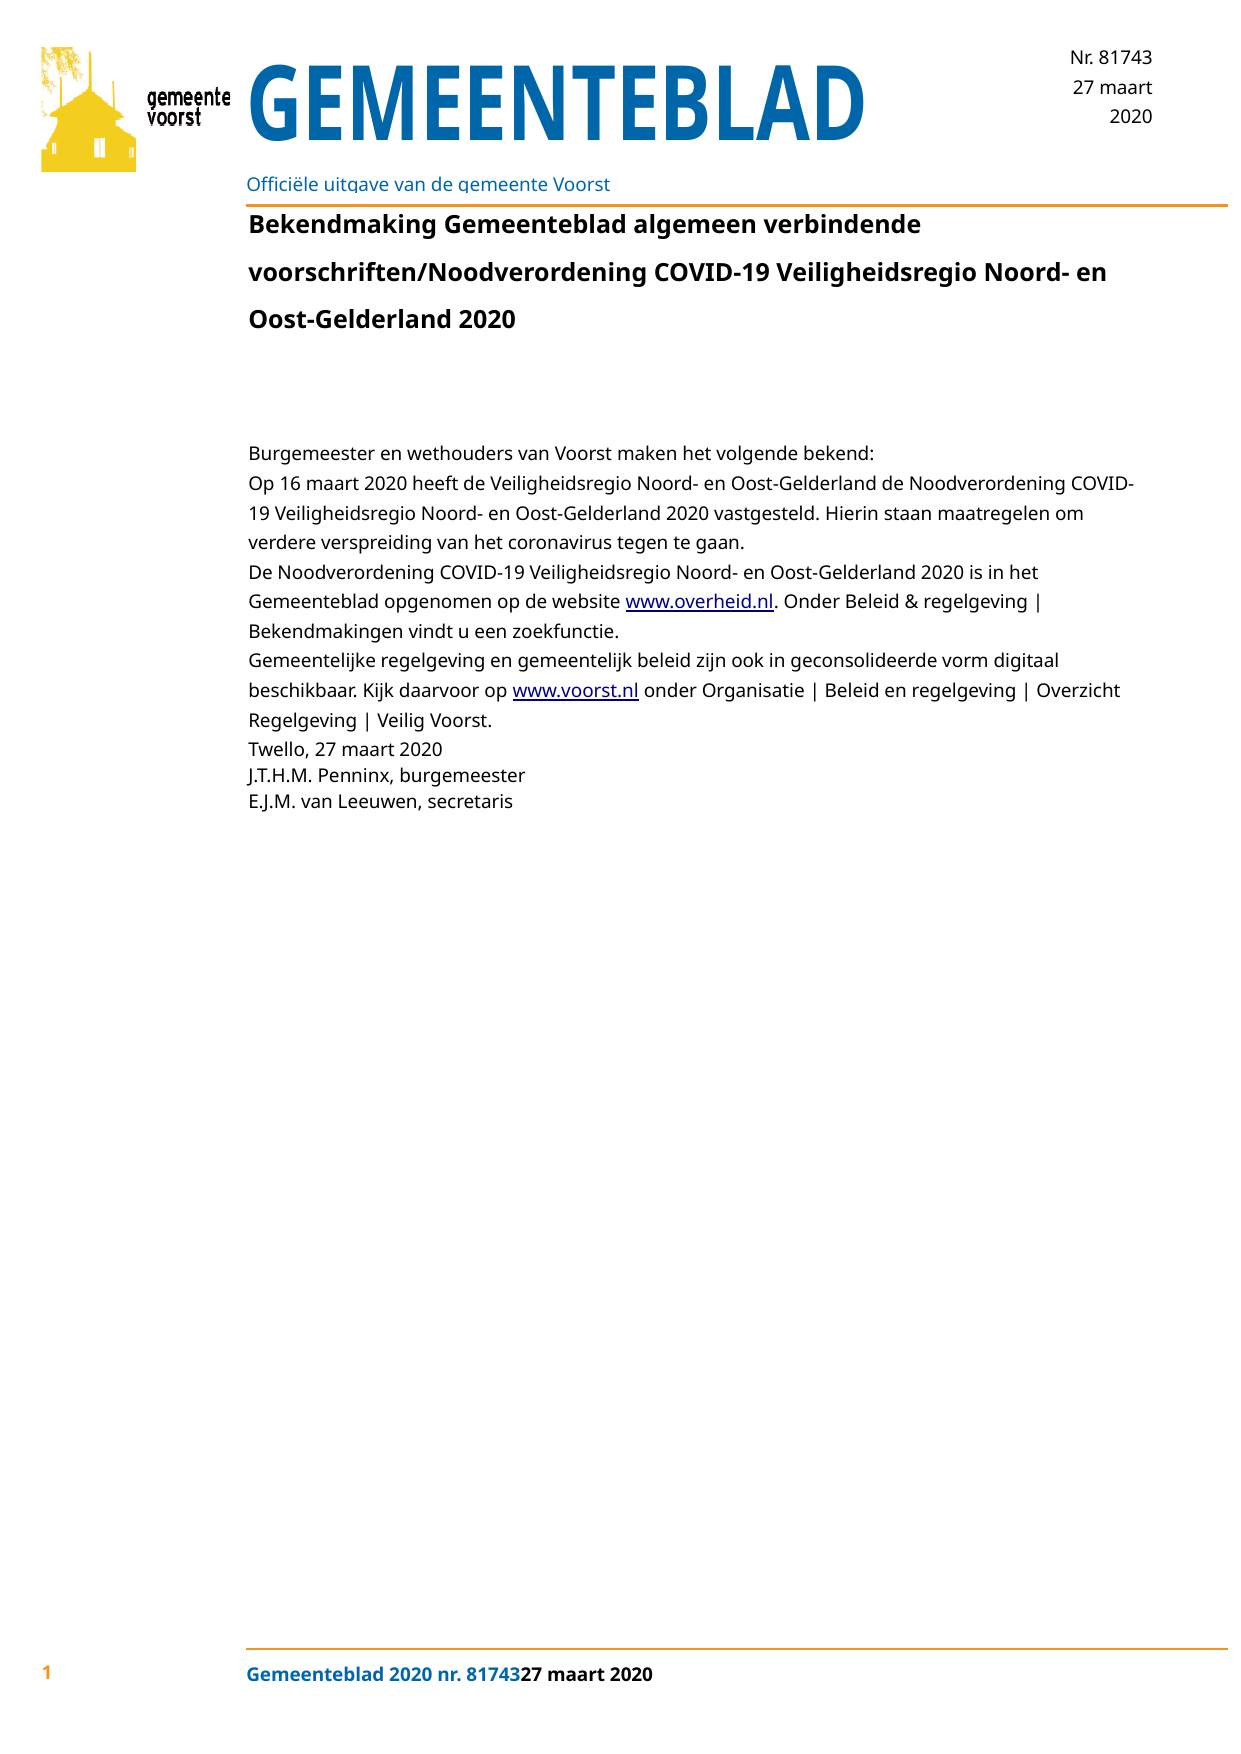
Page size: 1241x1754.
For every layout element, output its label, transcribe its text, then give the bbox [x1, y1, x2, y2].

text Twello, 27 maart 2020 [248, 736, 1152, 762]
text Burgemeester en wethouders van Voorst maken het volgende bekend: [248, 441, 1152, 466]
text J.T.H.M. Penninx, burgemeester [248, 762, 1152, 788]
text E.J.M. van Leeuwen, secretaris [248, 788, 1152, 813]
text De Noodverordening COVID-19 Veiligheidsregio Noord- en Oost-Gelderland 2020 is in het Gemeenteblad opgenomen op de website www.overheid.nl. Onder Beleid & regelgeving | Bekendmakingen vindt u een zoekfunctie. [248, 559, 1152, 644]
text Gemeentelijke regelgeving en gemeentelijk beleid zijn ook in geconsolideerde vorm digitaal beschikbaar. Kijk daarvoor op www.voorst.nl onder Organisatie | Beleid en regelgeving | Overzicht Regelgeving | Veilig Voorst. [248, 648, 1152, 732]
text Op 16 maart 2020 heeft de Veiligheidsregio Noord- en Oost-Gelderland de Noodverordening COVID-19 Veiligheidsregio Noord- en Oost-Gelderland 2020 vastgesteld. Hierin staan maatregelen om verdere verspreiding van het coronavirus tegen te gaan. [248, 470, 1152, 555]
text Bekendmaking Gemeenteblad algemeen verbindende voorschriften/Noodverordening COVID-19 Veiligheidsregio Noord- en Oost-Gelderland 2020 [248, 207, 1152, 336]
picture [41, 47, 231, 172]
